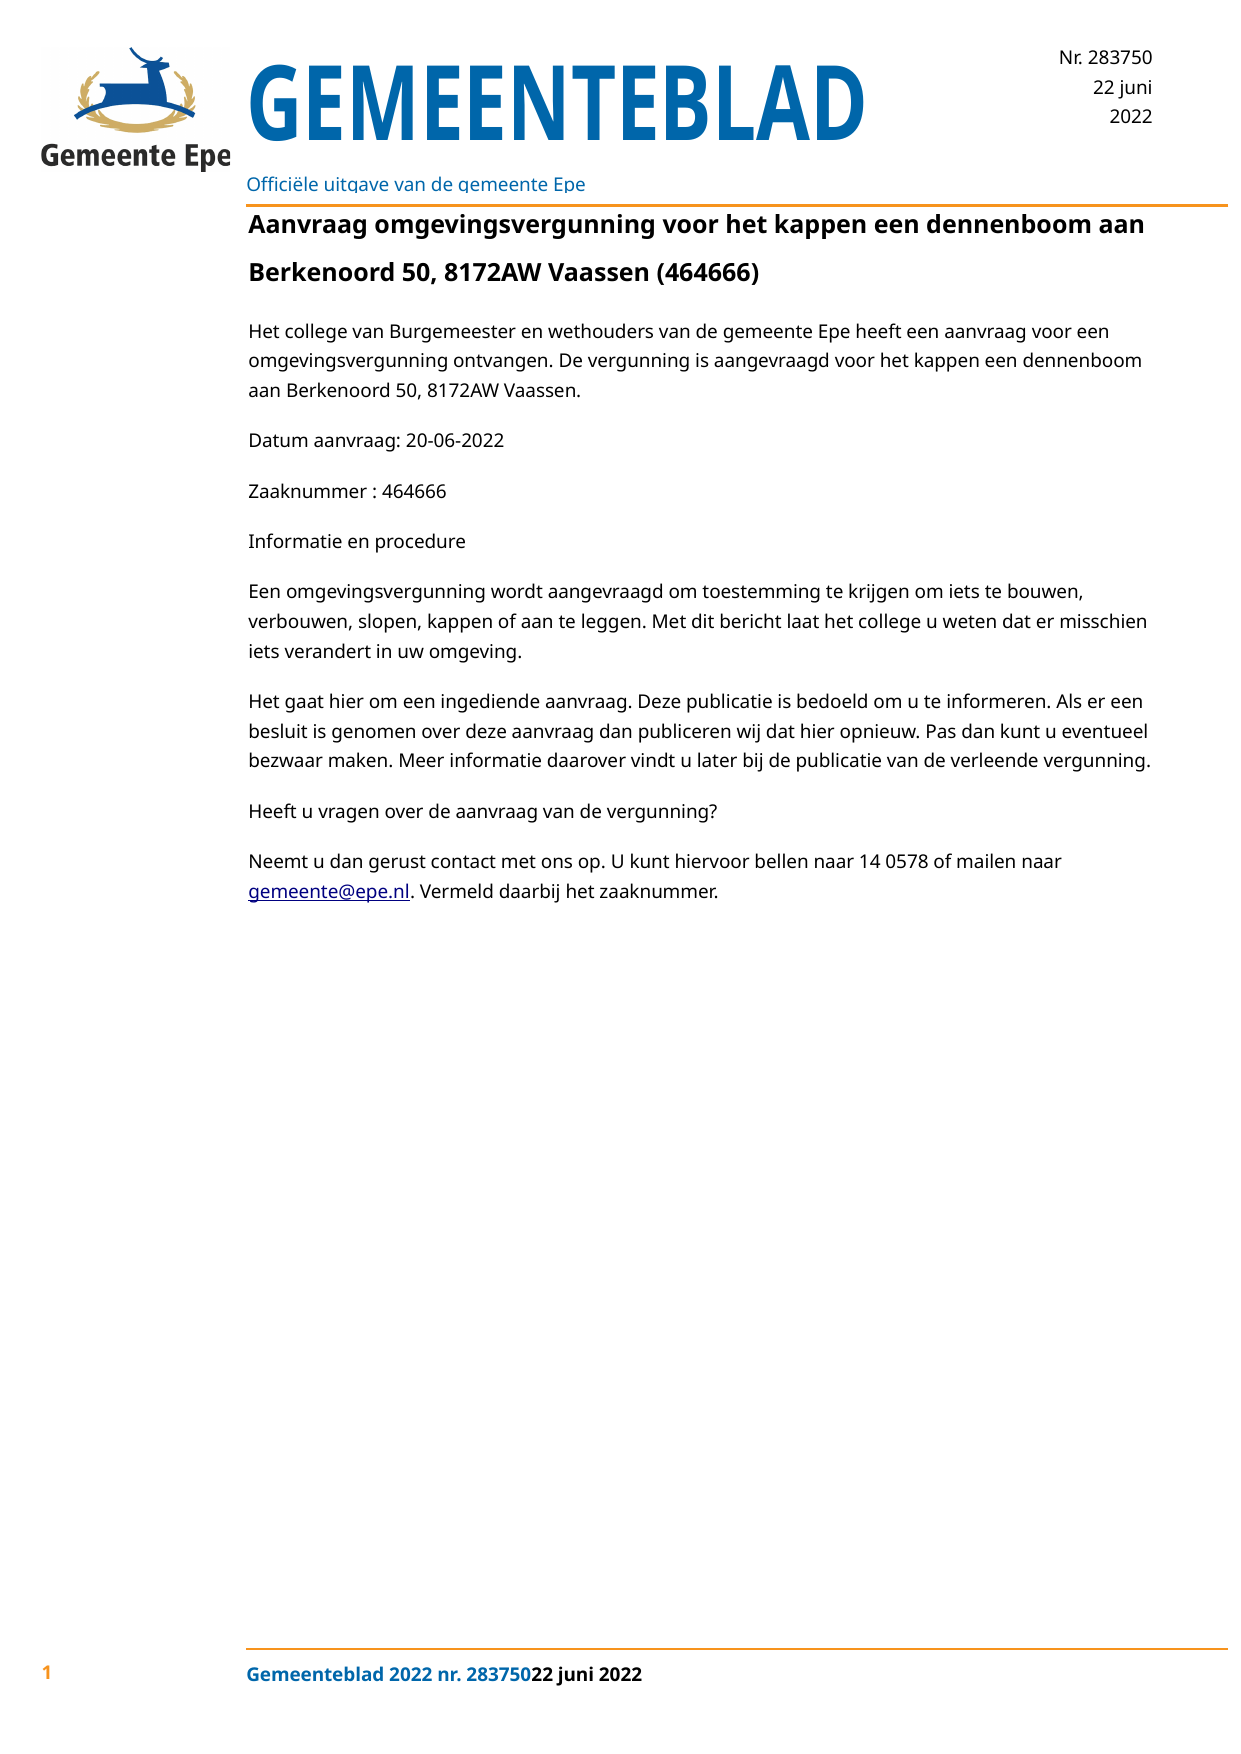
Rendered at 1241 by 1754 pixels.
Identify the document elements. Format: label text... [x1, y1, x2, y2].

text Het gaat hier om een ingediende aanvraag. Deze publicatie is bedoeld om u te informeren. Als er een besluit is genomen over deze aanvraag dan publiceren wij dat hier opnieuw. Pas dan kunt u eventueel bezwaar maken. Meer informatie daarover vindt u later bij de publicatie van de verleende vergunning. [248, 688, 1152, 773]
text Het college van Burgemeester en wethouders van de gemeente Epe heeft een aanvraag voor een omgevingsvergunning ontvangen. De vergunning is aangevraagd voor het kappen een dennenboom aan Berkenoord 50, 8172AW Vaassen. [248, 318, 1152, 403]
text Datum aanvraag: 20-06-2022 [248, 427, 1152, 453]
picture [41, 47, 231, 172]
text Heeft u vragen over de aanvraag van de vergunning? [248, 798, 1152, 824]
text Zaaknummer : 464666 [248, 478, 1152, 504]
text Aanvraag omgevingsvergunning voor het kappen een dennenboom aan Berkenoord 50, 8172AW Vaassen (464666) [248, 207, 1152, 288]
text Neemt u dan gerust contact met ons op. U kunt hiervoor bellen naar 14 0578 of mailen naar gemeente@epe.nl. Vermeld daarbij het zaaknummer. [248, 848, 1152, 904]
text Informatie en procedure [248, 528, 1152, 554]
text Een omgevingsvergunning wordt aangevraagd om toestemming te krijgen om iets te bouwen, verbouwen, slopen, kappen of aan te leggen. Met dit bericht laat het college u weten dat er misschien iets verandert in uw omgeving. [248, 579, 1152, 664]
